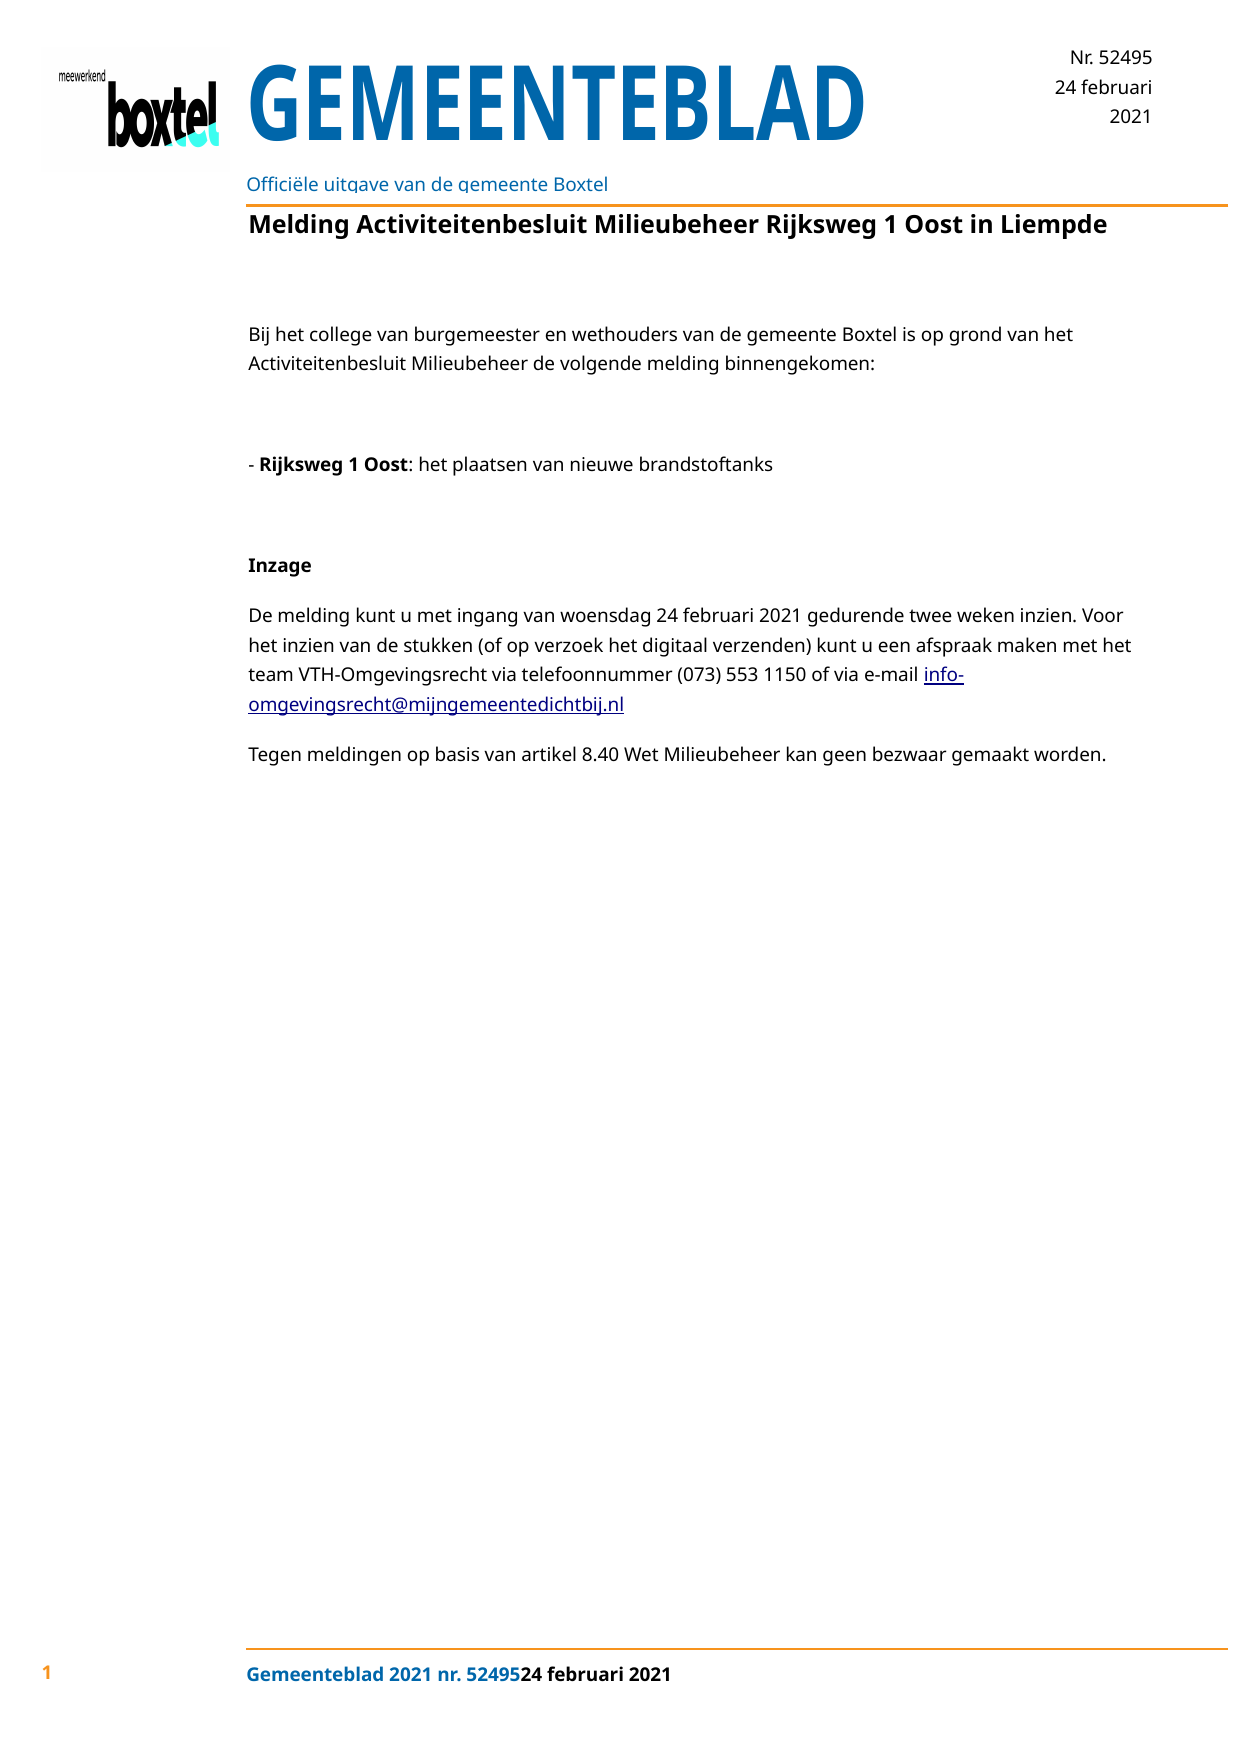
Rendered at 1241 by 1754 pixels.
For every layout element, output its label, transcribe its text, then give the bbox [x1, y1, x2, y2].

text Inzage [248, 552, 1152, 578]
text - Rijksweg 1 Oost: het plaatsen van nieuwe brandstoftanks [248, 451, 1152, 477]
text Melding Activiteitenbesluit Milieubeheer Rijksweg 1 Oost in Liempde [248, 207, 1152, 241]
picture [41, 47, 231, 172]
text De melding kunt u met ingang van woensdag 24 februari 2021 gedurende twee weken inzien. Voor het inzien van de stukken (of op verzoek het digitaal verzenden) kunt u een afspraak maken met het team VTH-Omgevingsrecht via telefoonnummer (073) 553 1150 of via e-mail info-omgevingsrecht@mijngemeentedichtbij.nl [248, 602, 1152, 717]
text Bij het college van burgemeester en wethouders van de gemeente Boxtel is op grond van het Activiteitenbesluit Milieubeheer de volgende melding binnengekomen: [248, 321, 1152, 376]
text Tegen meldingen op basis van artikel 8.40 Wet Milieubeheer kan geen bezwaar gemaakt worden. [248, 742, 1152, 767]
